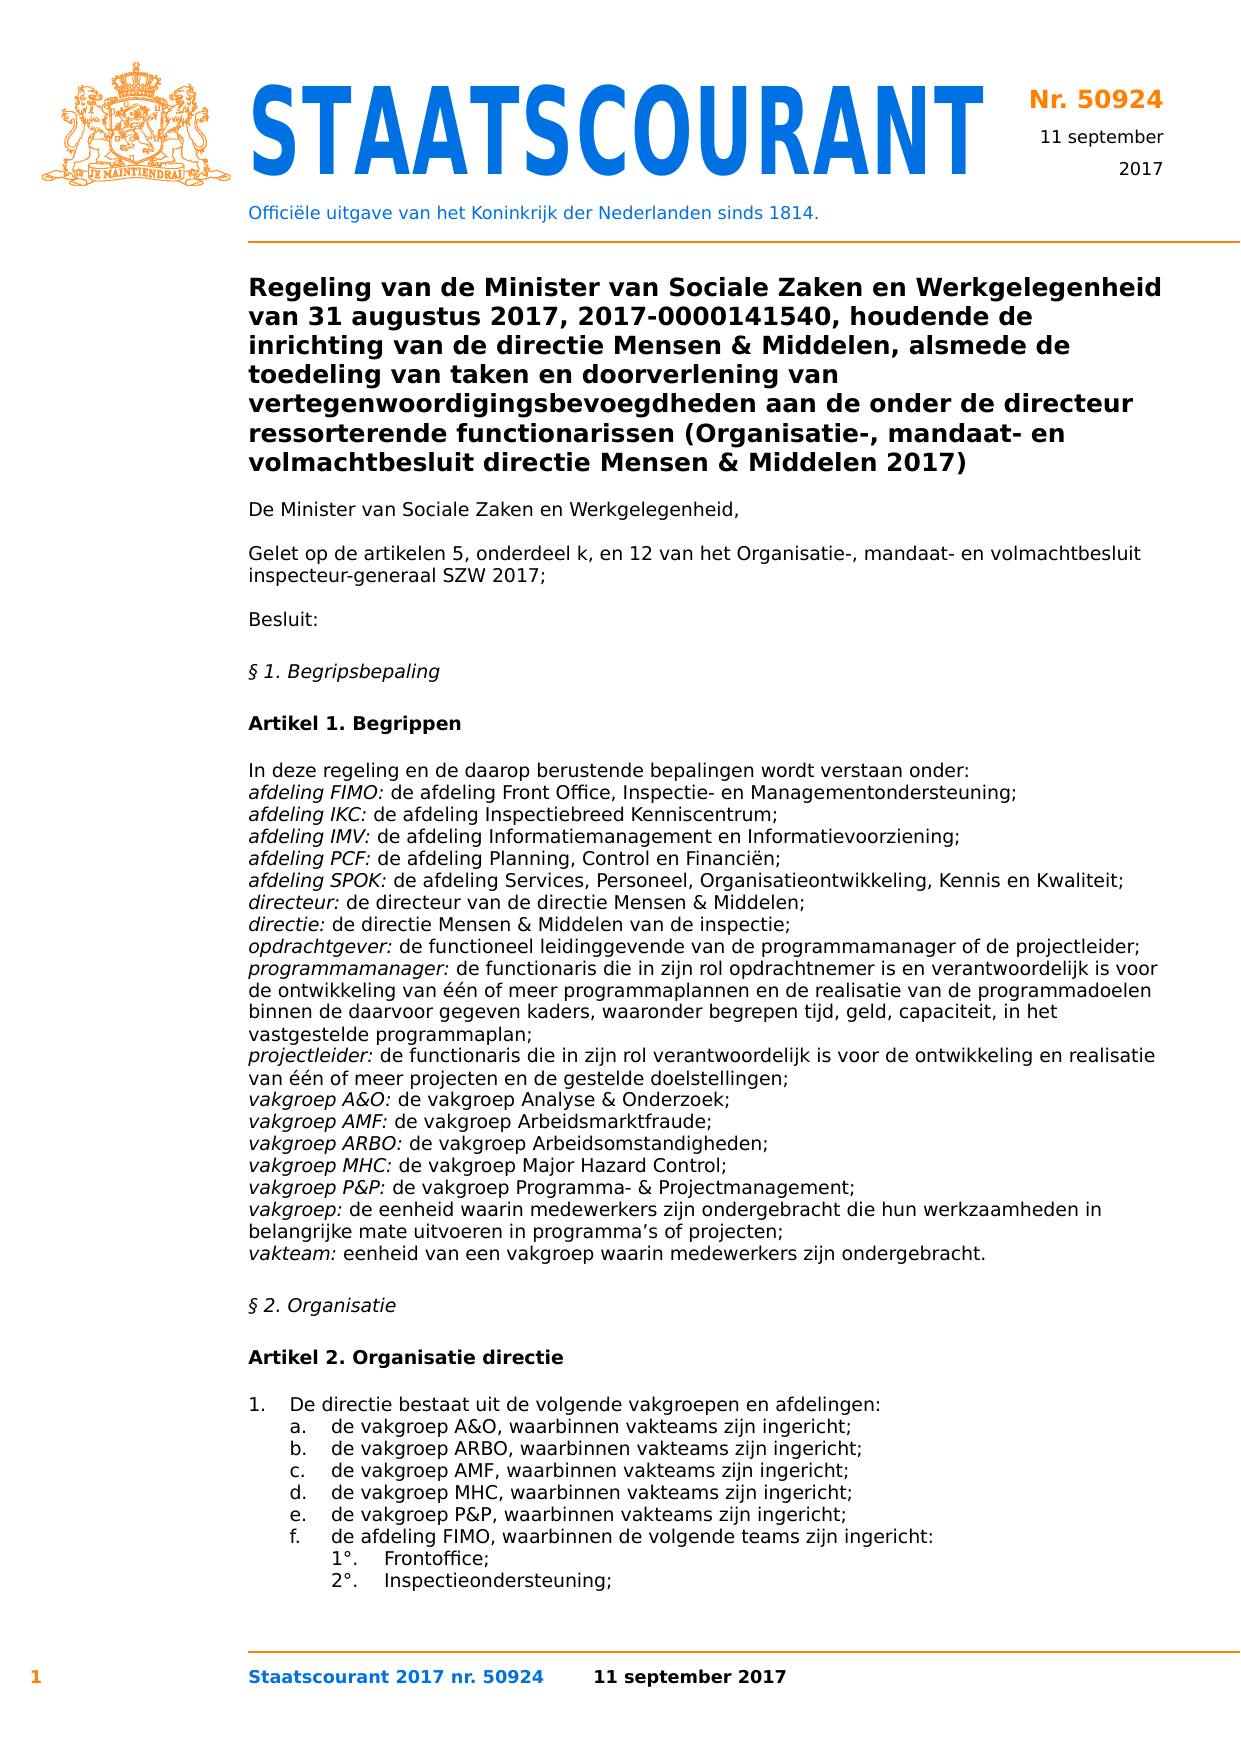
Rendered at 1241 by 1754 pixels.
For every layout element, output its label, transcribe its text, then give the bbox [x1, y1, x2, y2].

text 1°. Frontoffice; [331, 1548, 1163, 1570]
subtitle § 2. Organisatie [248, 1295, 1163, 1317]
text vakgroep P&P: de vakgroep Programma- & Projectmanagement; [248, 1177, 1163, 1199]
text vakgroep ARBO: de vakgroep Arbeidsomstandigheden; [248, 1133, 1163, 1155]
text afdeling FIMO: de afdeling Front Office, Inspectie- en Managementondersteuning; [248, 782, 1163, 804]
text projectleider: de functionaris die in zijn rol verantwoordelijk is voor de ontwikkeling en realisatie van één of meer projecten en de gestelde doelstellingen; [248, 1045, 1163, 1089]
subtitle Artikel 1. Begrippen [248, 713, 1163, 735]
text a. de vakgroep A&O, waarbinnen vakteams zijn ingericht; [289, 1416, 1163, 1438]
table_cell 2017 [998, 153, 1240, 203]
table_header [25, 62, 248, 241]
subtitle § 1. Begripsbepaling [248, 661, 1163, 683]
subtitle Regeling van de Minister van Sociale Zaken en Werkgelegenheid van 31 augustus 2017, 2017-0000141540, houdende de inrichting van de directie Mensen & Middelen, alsmede de toedeling van taken en doorverlening van vertegenwoordigingsbevoegdheden aan de onder de directeur ressorterende functionarissen (Organisatie-, mandaat- en volmachtbesluit directie Mensen & Middelen 2017) [248, 273, 1163, 477]
text programmamanager: de functionaris die in zijn rol opdrachtnemer is en verantwoordelijk is voor de ontwikkeling van één of meer programmaplannen en de realisatie van de programmadoelen binnen de daarvoor gegeven kaders, waaronder begrepen tijd, geld, capaciteit, in het vastgestelde programmaplan; [248, 957, 1163, 1045]
text vakgroep MHC: de vakgroep Major Hazard Control; [248, 1155, 1163, 1177]
text afdeling IMV: de afdeling Informatiemanagement en Informatievoorziening; [248, 826, 1163, 848]
text f. de afdeling FIMO, waarbinnen de volgende teams zijn ingericht: [289, 1526, 1163, 1548]
text afdeling SPOK: de afdeling Services, Personeel, Organisatieontwikkeling, Kennis en Kwaliteit; [248, 869, 1163, 892]
picture [41, 62, 231, 186]
table_header STAATSCOURANT [248, 62, 998, 203]
text 2°. Inspectieondersteuning; [331, 1570, 1163, 1592]
text vakteam: eenheid van een vakgroep waarin medewerkers zijn ondergebracht. [248, 1243, 1163, 1265]
table_cell 11 september [998, 121, 1240, 153]
text afdeling IKC: de afdeling Inspectiebreed Kenniscentrum; [248, 804, 1163, 826]
text directie: de directie Mensen & Middelen van de inspectie; [248, 913, 1163, 936]
subtitle Artikel 2. Organisatie directie [248, 1347, 1163, 1369]
text c. de vakgroep AMF, waarbinnen vakteams zijn ingericht; [289, 1460, 1163, 1482]
text vakgroep A&O: de vakgroep Analyse & Onderzoek; [248, 1089, 1163, 1111]
table_header Nr. 50924 [998, 62, 1240, 121]
text Gelet op de artikelen 5, onderdeel k, en 12 van het Organisatie-, mandaat- en volmachtbesluit inspecteur-generaal SZW 2017; [248, 543, 1163, 587]
text afdeling PCF: de afdeling Planning, Control en Financiën; [248, 848, 1163, 869]
text e. de vakgroep P&P, waarbinnen vakteams zijn ingericht; [289, 1504, 1163, 1526]
text directeur: de directeur van de directie Mensen & Middelen; [248, 892, 1163, 913]
text b. de vakgroep ARBO, waarbinnen vakteams zijn ingericht; [289, 1438, 1163, 1460]
text vakgroep AMF: de vakgroep Arbeidsmarktfraude; [248, 1111, 1163, 1133]
text opdrachtgever: de functioneel leidinggevende van de programmamanager of de projectleider; [248, 936, 1163, 957]
text De Minister van Sociale Zaken en Werkgelegenheid, [248, 499, 1163, 521]
table_cell Officiële uitgave van het Koninkrijk der Nederlanden sinds 1814. [248, 203, 1240, 241]
text 1. De directie bestaat uit de volgende vakgroepen en afdelingen: [248, 1394, 1163, 1416]
text In deze regeling en de daarop berustende bepalingen wordt verstaan onder: [248, 760, 1163, 782]
text Besluit: [248, 609, 1163, 631]
text vakgroep: de eenheid waarin medewerkers zijn ondergebracht die hun werkzaamheden in belangrijke mate uitvoeren in programma’s of projecten; [248, 1199, 1163, 1243]
text d. de vakgroep MHC, waarbinnen vakteams zijn ingericht; [289, 1482, 1163, 1504]
